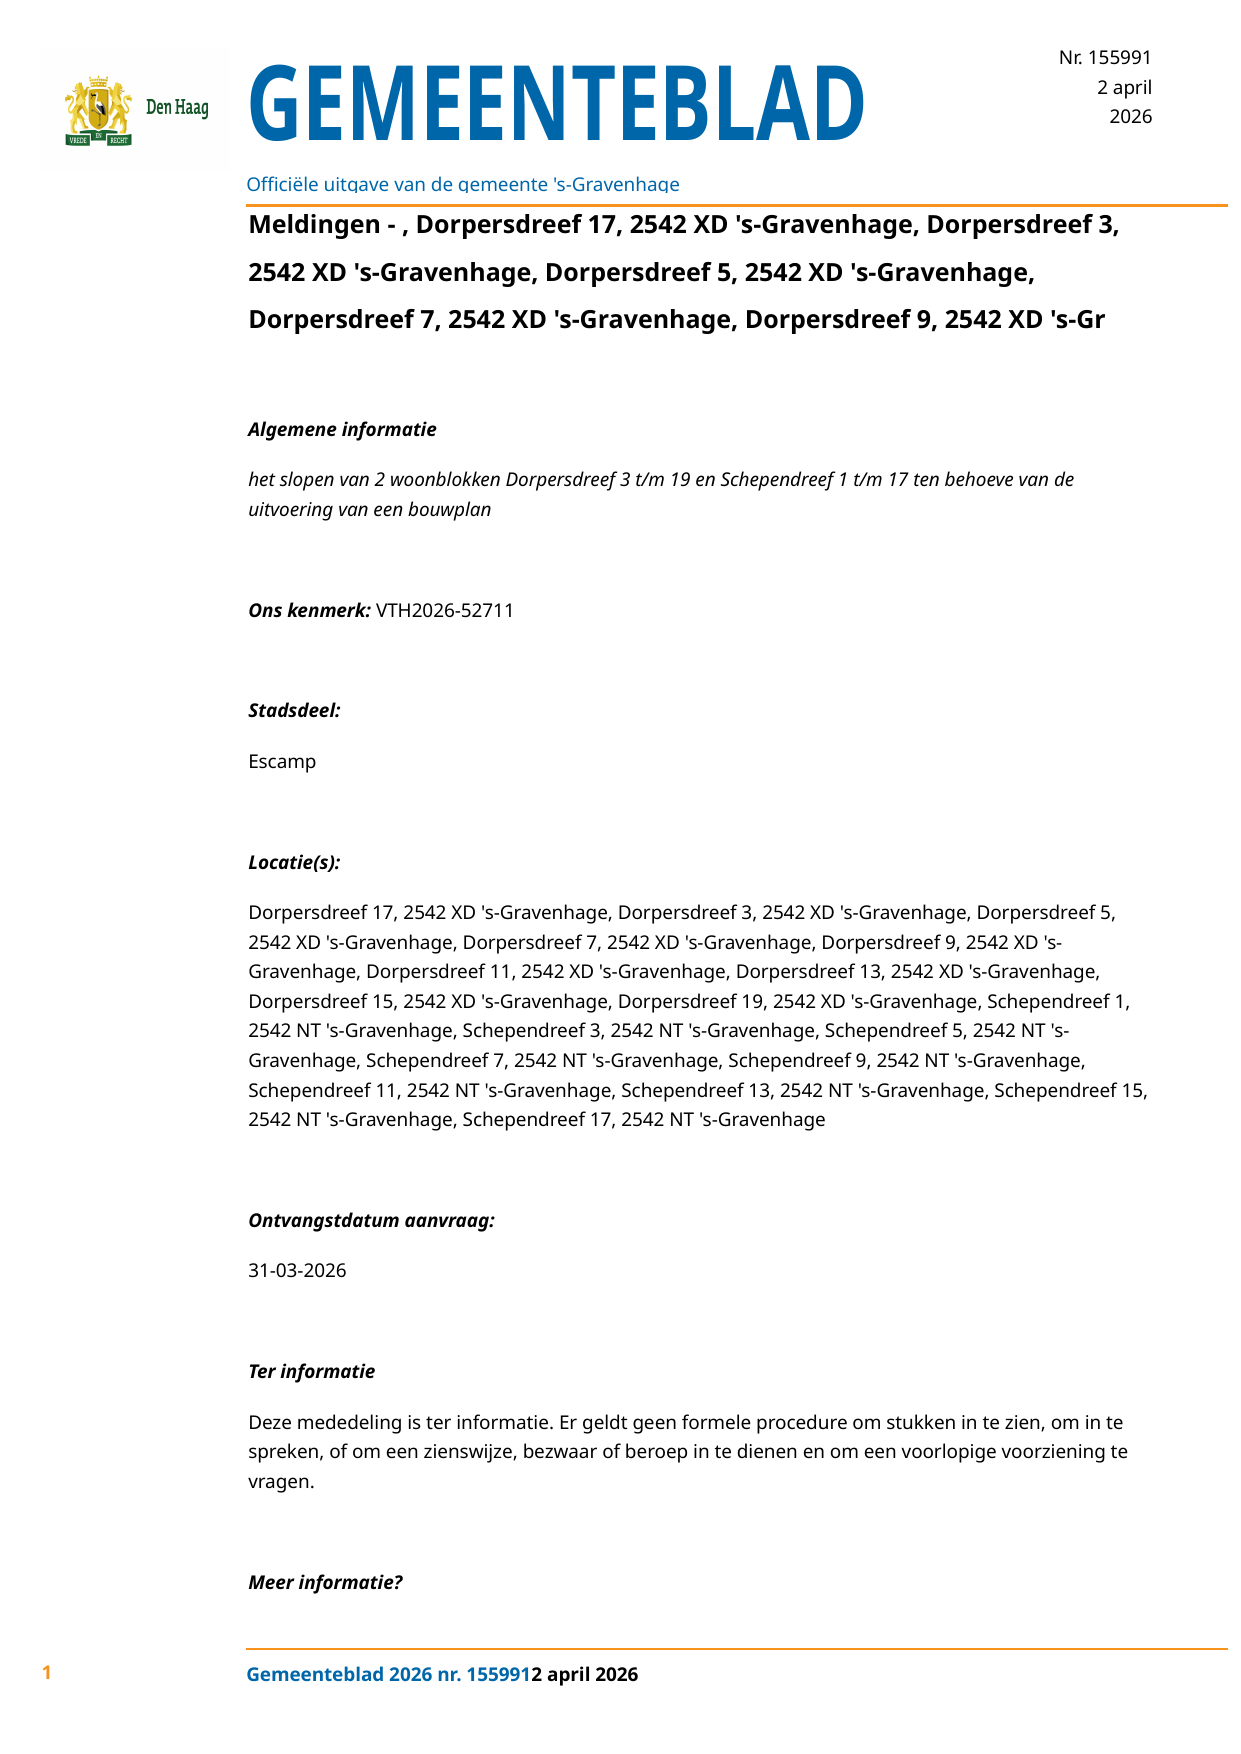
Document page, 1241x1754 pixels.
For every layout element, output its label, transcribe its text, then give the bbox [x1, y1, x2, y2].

picture [41, 47, 231, 172]
text Escamp [248, 748, 1152, 774]
text Meldingen - , Dorpersdreef 17, 2542 XD 's-Gravenhage, Dorpersdreef 3, 2542 XD 's-Gravenhage, Dorpersdreef 5, 2542 XD 's-Gravenhage, Dorpersdreef 7, 2542 XD 's-Gravenhage, Dorpersdreef 9, 2542 XD 's-Gr [248, 207, 1152, 336]
text Ter informatie [248, 1358, 1152, 1384]
text Deze mededeling is ter informatie. Er geldt geen formele procedure om stukken in te zien, om in te spreken, of om een zienswijze, bezwaar of beroep in te dienen en om een voorlopige voorziening te vragen. [248, 1409, 1152, 1494]
text 31-03-2026 [248, 1258, 1152, 1283]
text Ontvangstdatum aanvraag: [248, 1207, 1152, 1233]
text Meer informatie? [248, 1569, 1152, 1594]
text Stadsdeel: [248, 698, 1152, 723]
text Locatie(s): [248, 849, 1152, 874]
text Dorpersdreef 17, 2542 XD 's-Gravenhage, Dorpersdreef 3, 2542 XD 's-Gravenhage, Dorpersdreef 5, 2542 XD 's-Gravenhage, Dorpersdreef 7, 2542 XD 's-Gravenhage, Dorpersdreef 9, 2542 XD 's-Gravenhage, Dorpersdreef 11, 2542 XD 's-Gravenhage, Dorpersdreef 13, 2542 XD 's-Gravenhage, Dorpersdreef 15, 2542 XD 's-Gravenhage, Dorpersdreef 19, 2542 XD 's-Gravenhage, Schependreef 1, 2542 NT 's-Gravenhage, Schependreef 3, 2542 NT 's-Gravenhage, Schependreef 5, 2542 NT 's-Gravenhage, Schependreef 7, 2542 NT 's-Gravenhage, Schependreef 9, 2542 NT 's-Gravenhage, Schependreef 11, 2542 NT 's-Gravenhage, Schependreef 13, 2542 NT 's-Gravenhage, Schependreef 15, 2542 NT 's-Gravenhage, Schependreef 17, 2542 NT 's-Gravenhage [248, 899, 1152, 1132]
text Algemene informatie [248, 416, 1152, 442]
text Ons kenmerk: VTH2026-52711 [248, 597, 1152, 622]
text het slopen van 2 woonblokken Dorpersdreef 3 t/m 19 en Schependreef 1 t/m 17 ten behoeve van de uitvoering van een bouwplan [248, 466, 1152, 522]
